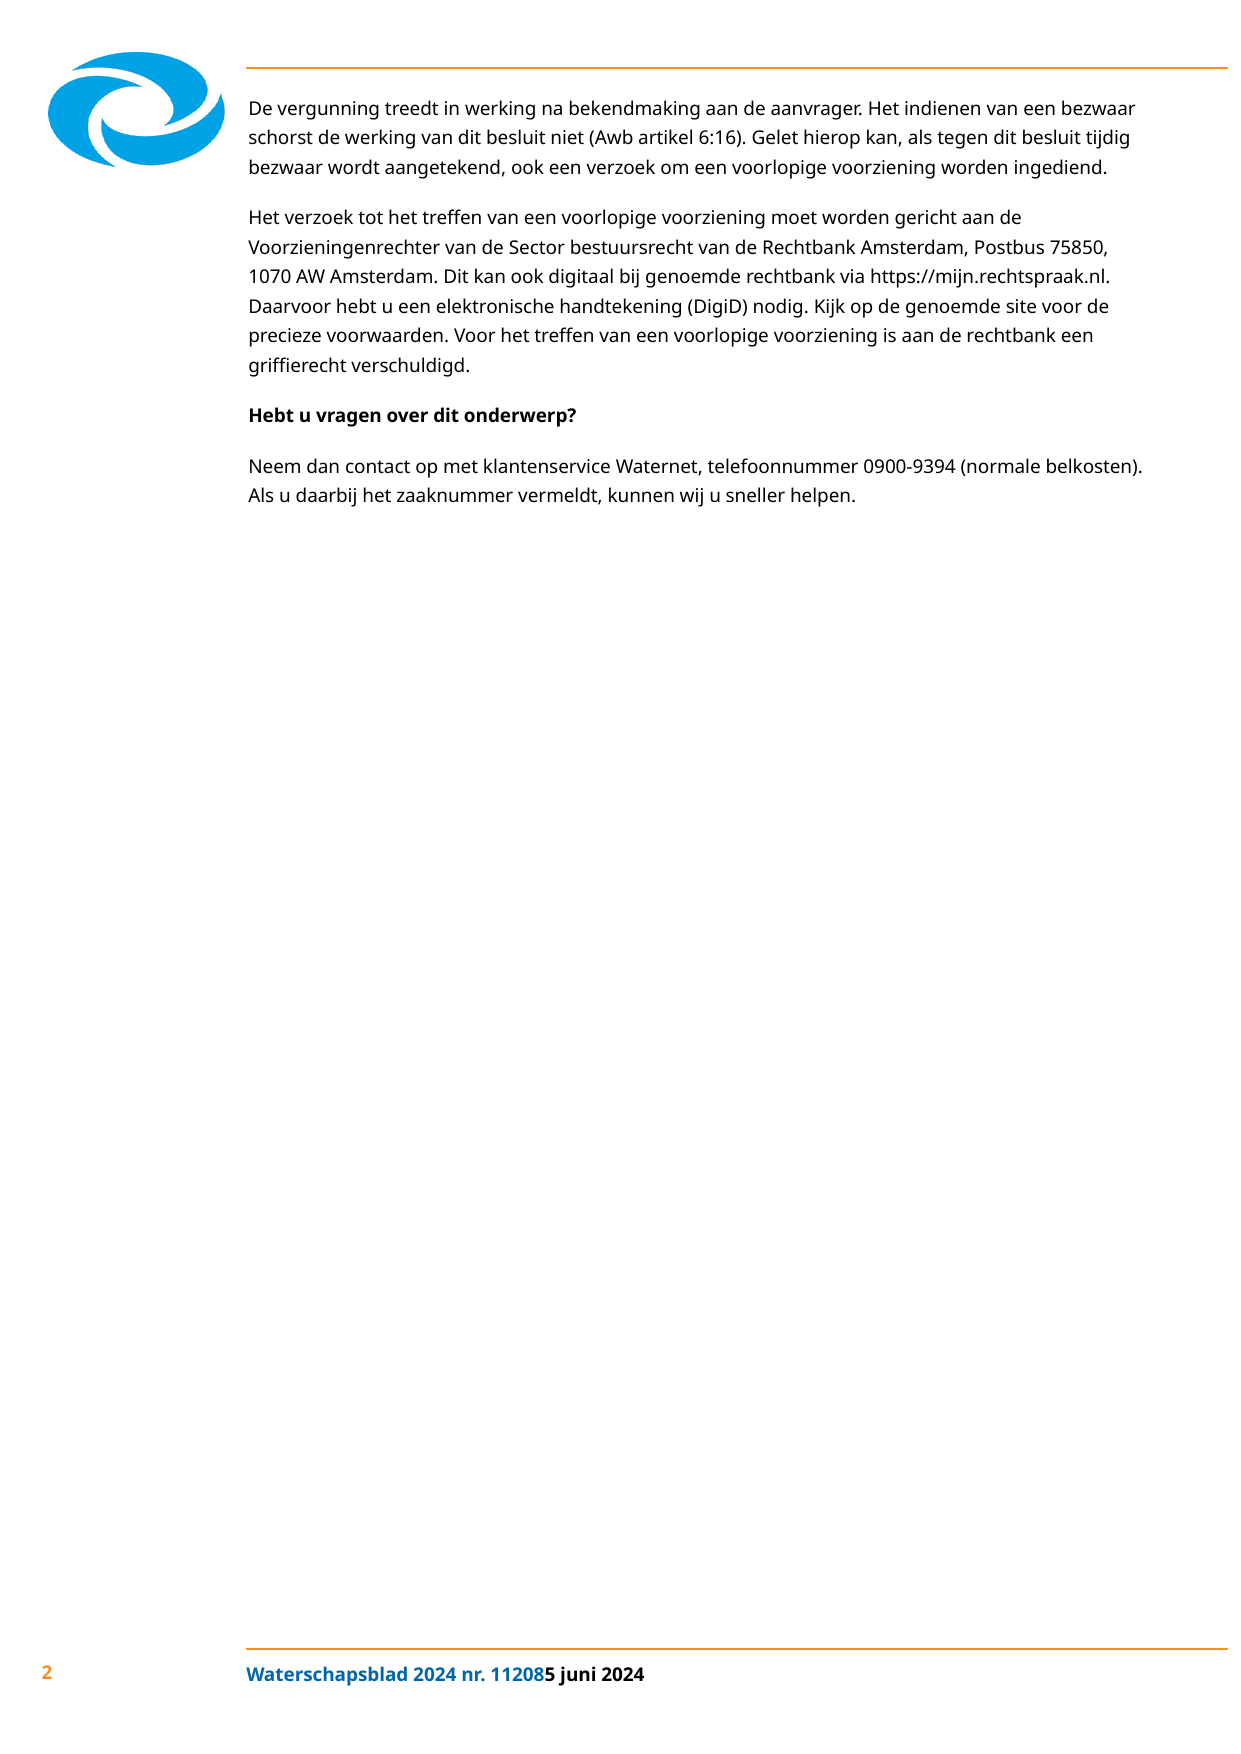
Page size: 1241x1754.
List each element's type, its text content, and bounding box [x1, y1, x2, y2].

text Hebt u vragen over dit onderwerp? [248, 403, 1152, 428]
text Neem dan contact op met klantenservice Waternet, telefoonnummer 0900-9394 (normale belkosten). Als u daarbij het zaaknummer vermeldt, kunnen wij u sneller helpen. [248, 453, 1152, 508]
text Het verzoek tot het treffen van een voorlopige voorziening moet worden gericht aan de Voorzieningenrechter van de Sector bestuursrecht van de Rechtbank Amsterdam, Postbus 75850, 1070 AW Amsterdam. Dit kan ook digitaal bij genoemde rechtbank via https://mijn.rechtspraak.nl. Daarvoor hebt u een elektronische handtekening (DigiD) nodig. Kijk op de genoemde site voor de precieze voorwaarden. Voor het treffen van een voorlopige voorziening is aan de rechtbank een griffierecht verschuldigd. [248, 204, 1152, 378]
text De vergunning treedt in werking na bekendmaking aan de aanvrager. Het indienen van een bezwaar schorst de werking van dit besluit niet (Awb artikel 6:16). Gelet hierop kan, als tegen dit besluit tijdig bezwaar wordt aangetekend, ook een verzoek om een voorlopige voorziening worden ingediend. [248, 95, 1152, 180]
picture [41, 47, 231, 172]
